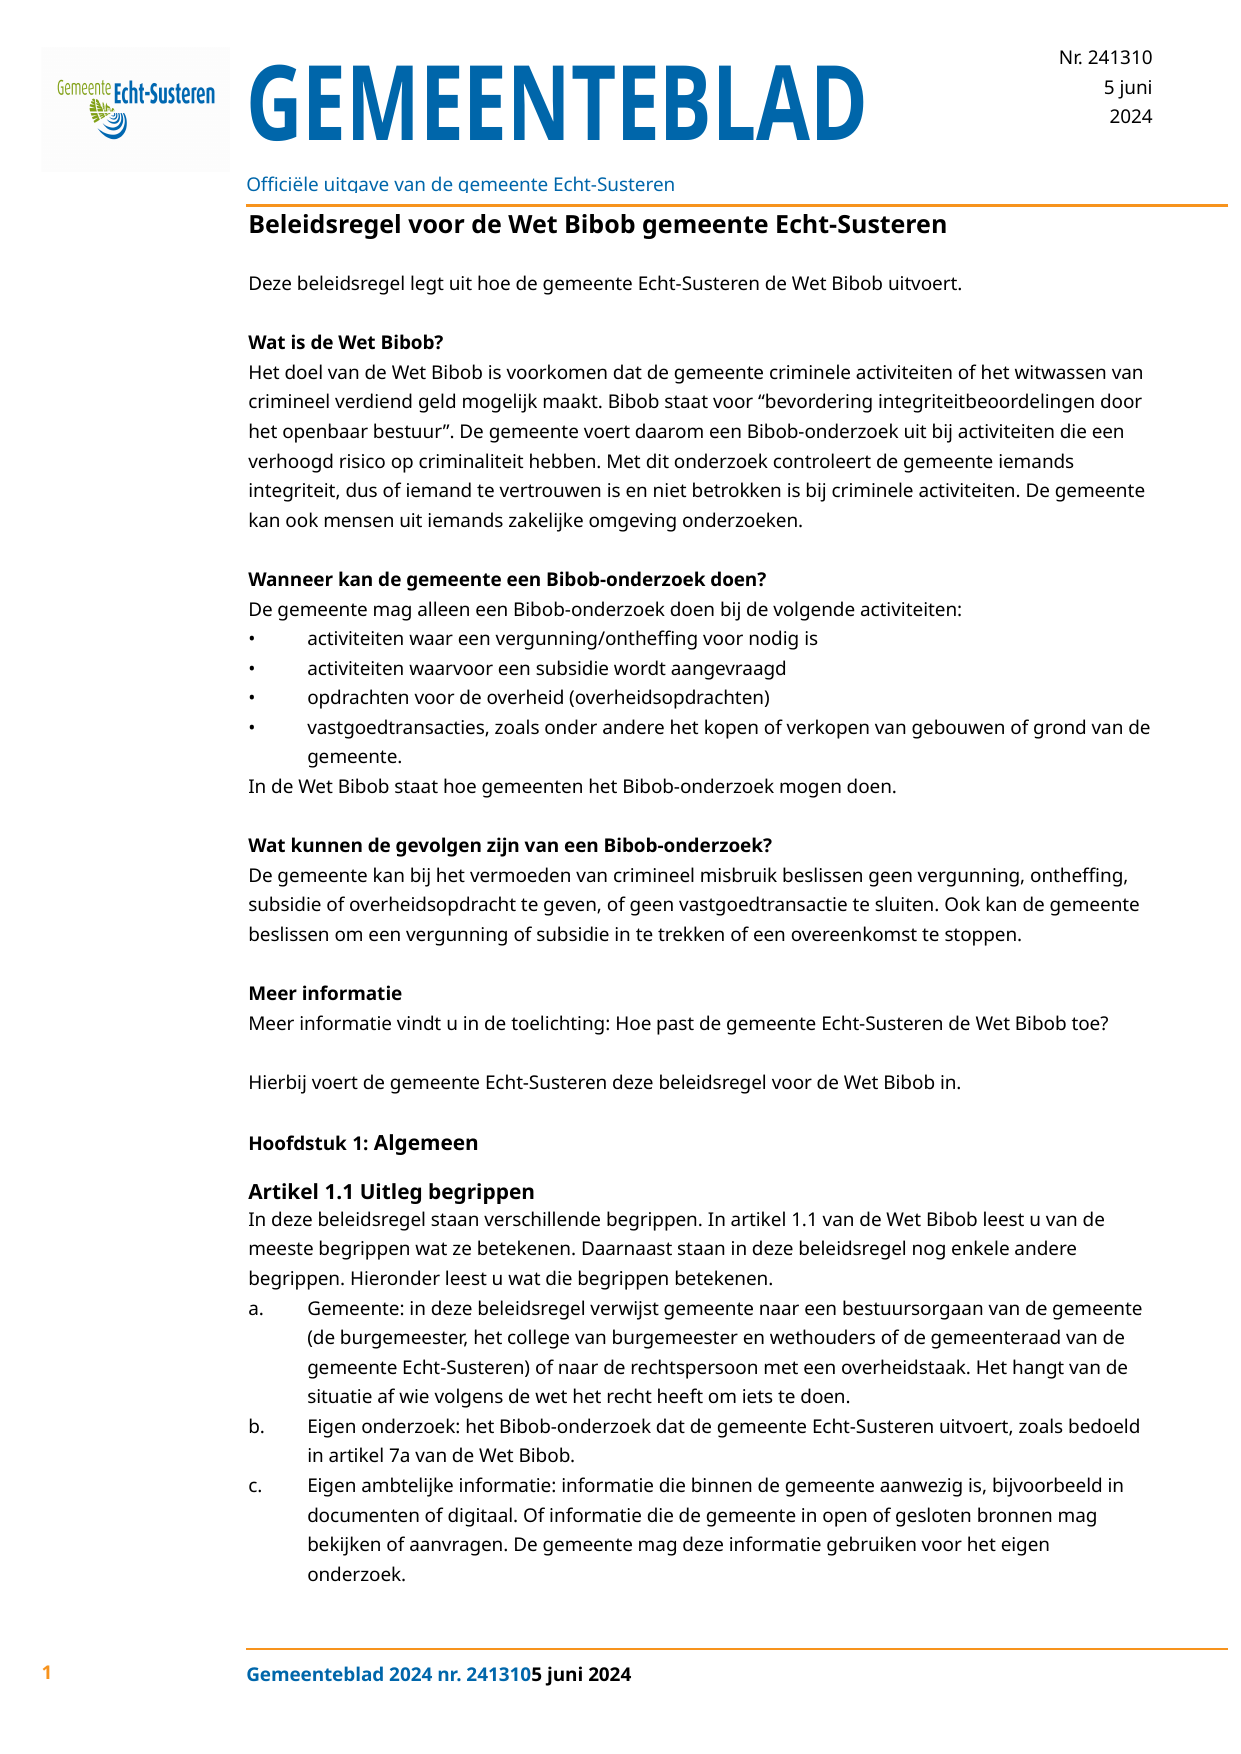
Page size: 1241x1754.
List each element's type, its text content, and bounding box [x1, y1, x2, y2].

text Beleidsregel voor de Wet Bibob gemeente Echt-Susteren [248, 207, 1152, 241]
text Wat is de Wet Bibob? [248, 329, 1152, 355]
list opdrachten voor de overheid (overheidsopdrachten) [248, 684, 1152, 710]
list activiteiten waar een vergunning/ontheffing voor nodig is [248, 625, 1152, 651]
text Meer informatie vindt u in de toelichting: Hoe past de gemeente Echt-Susteren de Wet Bibob toe? [248, 1010, 1152, 1036]
text Wat kunnen de gevolgen zijn van een Bibob-onderzoek? [248, 832, 1152, 858]
list vastgoedtransacties, zoals onder andere het kopen of verkopen van gebouwen of grond van de gemeente. [248, 714, 1152, 769]
text De gemeente kan bij het vermoeden van crimineel misbruik beslissen geen vergunning, ontheffing, subsidie of overheidsopdracht te geven, of geen vastgoedtransactie te sluiten. Ook kan de gemeente beslissen om een vergunning of subsidie in te trekken of een overeenkomst te stoppen. [248, 862, 1152, 947]
text Wanneer kan de gemeente een Bibob-onderzoek doen? [248, 566, 1152, 592]
text Meer informatie [248, 980, 1152, 1006]
text Deze beleidsregel legt uit hoe de gemeente Echt-Susteren de Wet Bibob uitvoert. [248, 270, 1152, 296]
picture [41, 47, 231, 172]
text Het doel van de Wet Bibob is voorkomen dat de gemeente criminele activiteiten of het witwassen van crimineel verdiend geld mogelijk maakt. Bibob staat voor “bevordering integriteitbeoordelingen door het openbaar bestuur”. De gemeente voert daarom een Bibob-onderzoek uit bij activiteiten die een verhoogd risico op criminaliteit hebben. Met dit onderzoek controleert de gemeente iemands integriteit, dus of iemand te vertrouwen is en niet betrokken is bij criminele activiteiten. De gemeente kan ook mensen uit iemands zakelijke omgeving onderzoeken. [248, 359, 1152, 533]
text In de Wet Bibob staat hoe gemeenten het Bibob-onderzoek mogen doen. [248, 773, 1152, 799]
text Hoofdstuk 1: Algemeen [248, 1128, 1152, 1157]
list Gemeente: in deze beleidsregel verwijst gemeente naar een bestuursorgaan van de gemeente (de burgemeester, het college van burgemeester en wethouders of de gemeenteraad van de gemeente Echt-Susteren) of naar de rechtspersoon met een overheidstaak. Het hangt van de situatie af wie volgens de wet het recht heeft om iets te doen. [248, 1295, 1152, 1409]
list Eigen ambtelijke informatie: informatie die binnen de gemeente aanwezig is, bijvoorbeeld in documenten of digitaal. Of informatie die de gemeente in open of gesloten bronnen mag bekijken of aanvragen. De gemeente mag deze informatie gebruiken voor het eigen onderzoek. [248, 1472, 1152, 1587]
text In deze beleidsregel staan verschillende begrippen. In artikel 1.1 van de Wet Bibob leest u van de meeste begrippen wat ze betekenen. Daarnaast staan in deze beleidsregel nog enkele andere begrippen. Hieronder leest u wat die begrippen betekenen. [248, 1206, 1152, 1291]
text De gemeente mag alleen een Bibob-onderzoek doen bij de volgende activiteiten: [248, 596, 1152, 621]
list Eigen onderzoek: het Bibob-onderzoek dat de gemeente Echt-Susteren uitvoert, zoals bedoeld in artikel 7a van de Wet Bibob. [248, 1413, 1152, 1468]
text Artikel 1.1 Uitleg begrippen [248, 1177, 1152, 1206]
list activiteiten waarvoor een subsidie wordt aangevraagd [248, 655, 1152, 681]
text Hierbij voert de gemeente Echt-Susteren deze beleidsregel voor de Wet Bibob in. [248, 1069, 1152, 1095]
